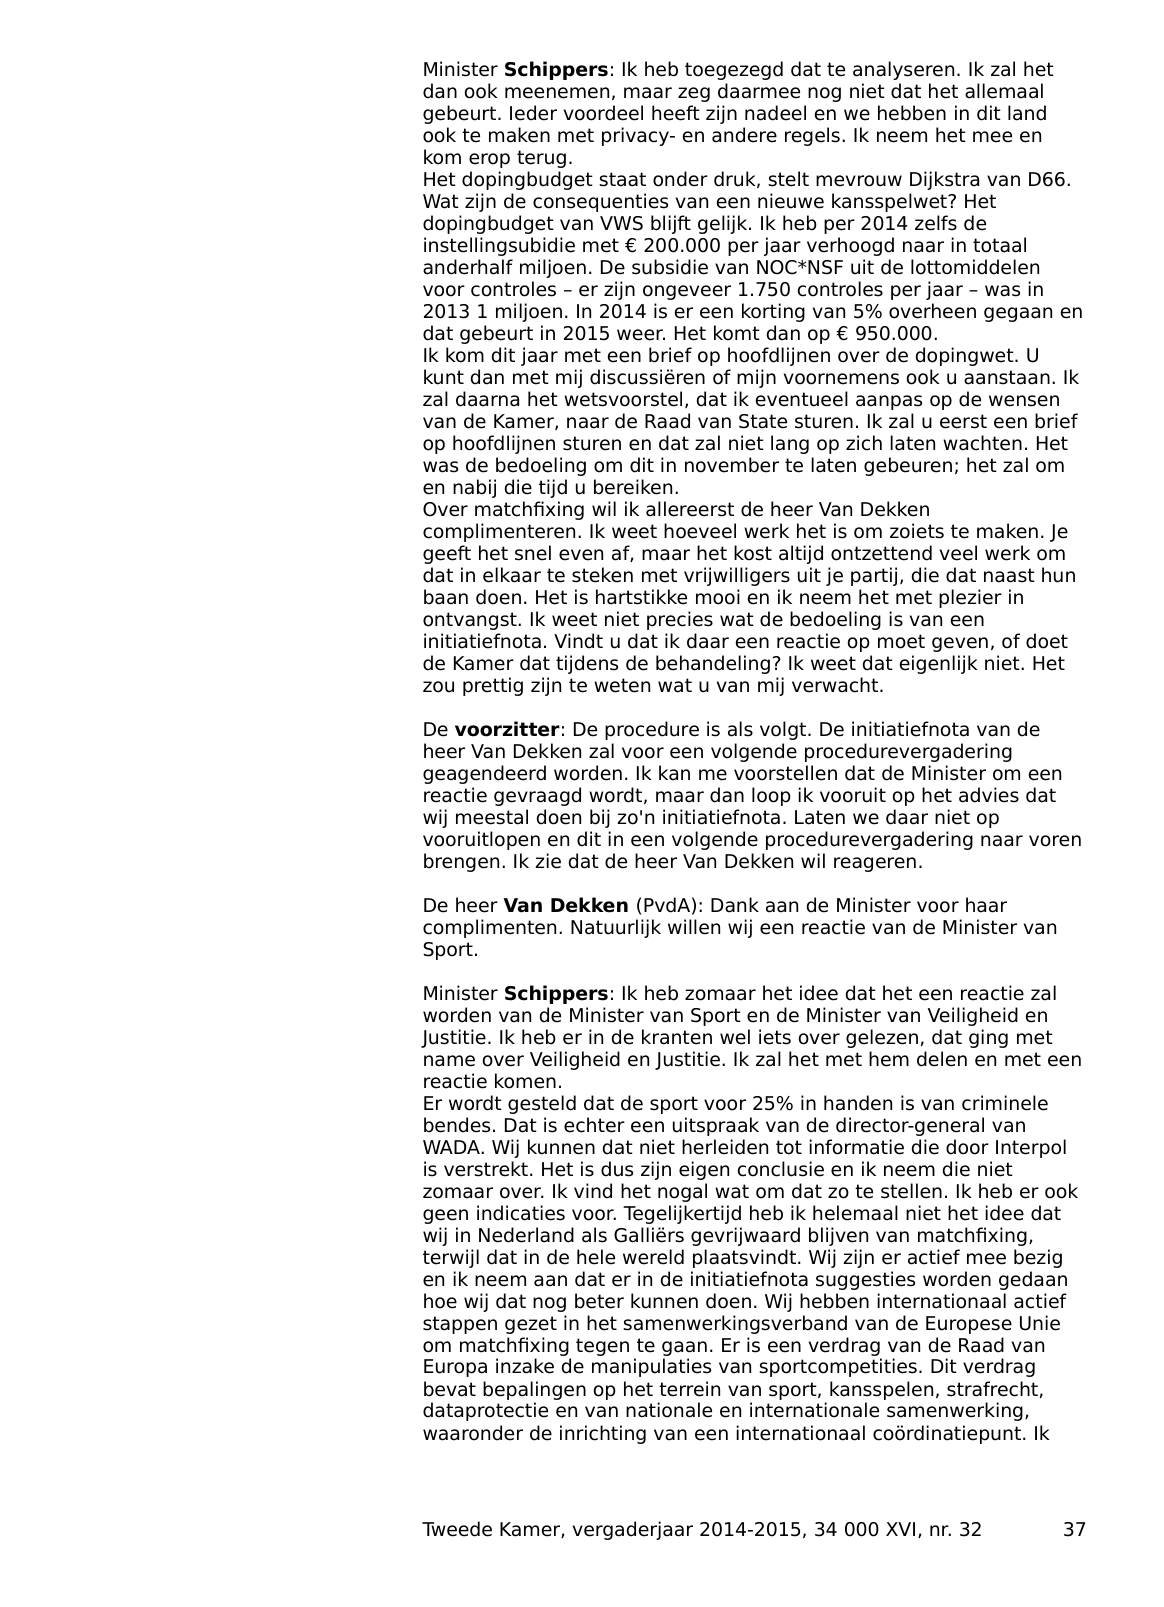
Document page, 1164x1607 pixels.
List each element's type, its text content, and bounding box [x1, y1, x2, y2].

text Minister Schippers: Ik heb zomaar het idee dat het een reactie zal worden van de Minister van Sport en de Minister van Veiligheid en Justitie. Ik heb er in de kranten wel iets over gelezen, dat ging met name over Veiligheid en Justitie. Ik zal het met hem delen en met een reactie komen. [422, 983, 1087, 1093]
text Over matchfixing wil ik allereerst de heer Van Dekken complimenteren. Ik weet hoeveel werk het is om zoiets te maken. Je geeft het snel even af, maar het kost altijd ontzettend veel werk om dat in elkaar te steken met vrijwilligers uit je partij, die dat naast hun baan doen. Het is hartstikke mooi en ik neem het met plezier in ontvangst. Ik weet niet precies wat de bedoeling is van een initiatiefnota. Vindt u dat ik daar een reactie op moet geven, of doet de Kamer dat tijdens de behandeling? Ik weet dat eigenlijk niet. Het zou prettig zijn te weten wat u van mij verwacht. [422, 499, 1087, 696]
text Ik kom dit jaar met een brief op hoofdlijnen over de dopingwet. U kunt dan met mij discussiëren of mijn voornemens ook u aanstaan. Ik zal daarna het wetsvoorstel, dat ik eventueel aanpas op de wensen van de Kamer, naar de Raad van State sturen. Ik zal u eerst een brief op hoofdlijnen sturen en dat zal niet lang op zich laten wachten. Het was de bedoeling om dit in november te laten gebeuren; het zal om en nabij die tijd u bereiken. [422, 345, 1087, 499]
text Minister Schippers: Ik heb toegezegd dat te analyseren. Ik zal het dan ook meenemen, maar zeg daarmee nog niet dat het allemaal gebeurt. Ieder voordeel heeft zijn nadeel en we hebben in dit land ook te maken met privacy- en andere regels. Ik neem het mee en kom erop terug. [422, 59, 1087, 169]
text Er wordt gesteld dat de sport voor 25% in handen is van criminele bendes. Dat is echter een uitspraak van de director-general van WADA. Wij kunnen dat niet herleiden tot informatie die door Interpol is verstrekt. Het is dus zijn eigen conclusie en ik neem die niet zomaar over. Ik vind het nogal wat om dat zo te stellen. Ik heb er ook geen indicaties voor. Tegelijkertijd heb ik helemaal niet het idee dat wij in Nederland als Galliërs gevrijwaard blijven van matchfixing, terwijl dat in de hele wereld plaatsvindt. Wij zijn er actief mee bezig en ik neem aan dat er in de initiatiefnota suggesties worden gedaan hoe wij dat nog beter kunnen doen. Wij hebben internationaal actief stappen gezet in het samenwerkingsverband van de Europese Unie om matchfixing tegen te gaan. Er is een verdrag van de Raad van Europa inzake de manipulaties van sportcompetities. Dit verdrag bevat bepalingen op het terrein van sport, kansspelen, strafrecht, dataprotectie en van nationale en internationale samenwerking, waaronder de inrichting van een internationaal coördinatiepunt. Ik [422, 1093, 1087, 1444]
text De heer Van Dekken (PvdA): Dank aan de Minister voor haar complimenten. Natuurlijk willen wij een reactie van de Minister van Sport. [422, 895, 1087, 961]
text Het dopingbudget staat onder druk, stelt mevrouw Dijkstra van D66. Wat zijn de consequenties van een nieuwe kansspelwet? Het dopingbudget van VWS blijft gelijk. Ik heb per 2014 zelfs de instellingsubidie met € 200.000 per jaar verhoogd naar in totaal anderhalf miljoen. De subsidie van NOC*NSF uit de lottomiddelen voor controles – er zijn ongeveer 1.750 controles per jaar – was in 2013 1 miljoen. In 2014 is er een korting van 5% overheen gegaan en dat gebeurt in 2015 weer. Het komt dan op € 950.000. [422, 169, 1087, 345]
text De voorzitter: De procedure is als volgt. De initiatiefnota van de heer Van Dekken zal voor een volgende procedurevergadering geagendeerd worden. Ik kan me voorstellen dat de Minister om een reactie gevraagd wordt, maar dan loop ik vooruit op het advies dat wij meestal doen bij zo'n initiatiefnota. Laten we daar niet op vooruitlopen en dit in een volgende procedurevergadering naar voren brengen. Ik zie dat de heer Van Dekken wil reageren. [422, 719, 1087, 872]
